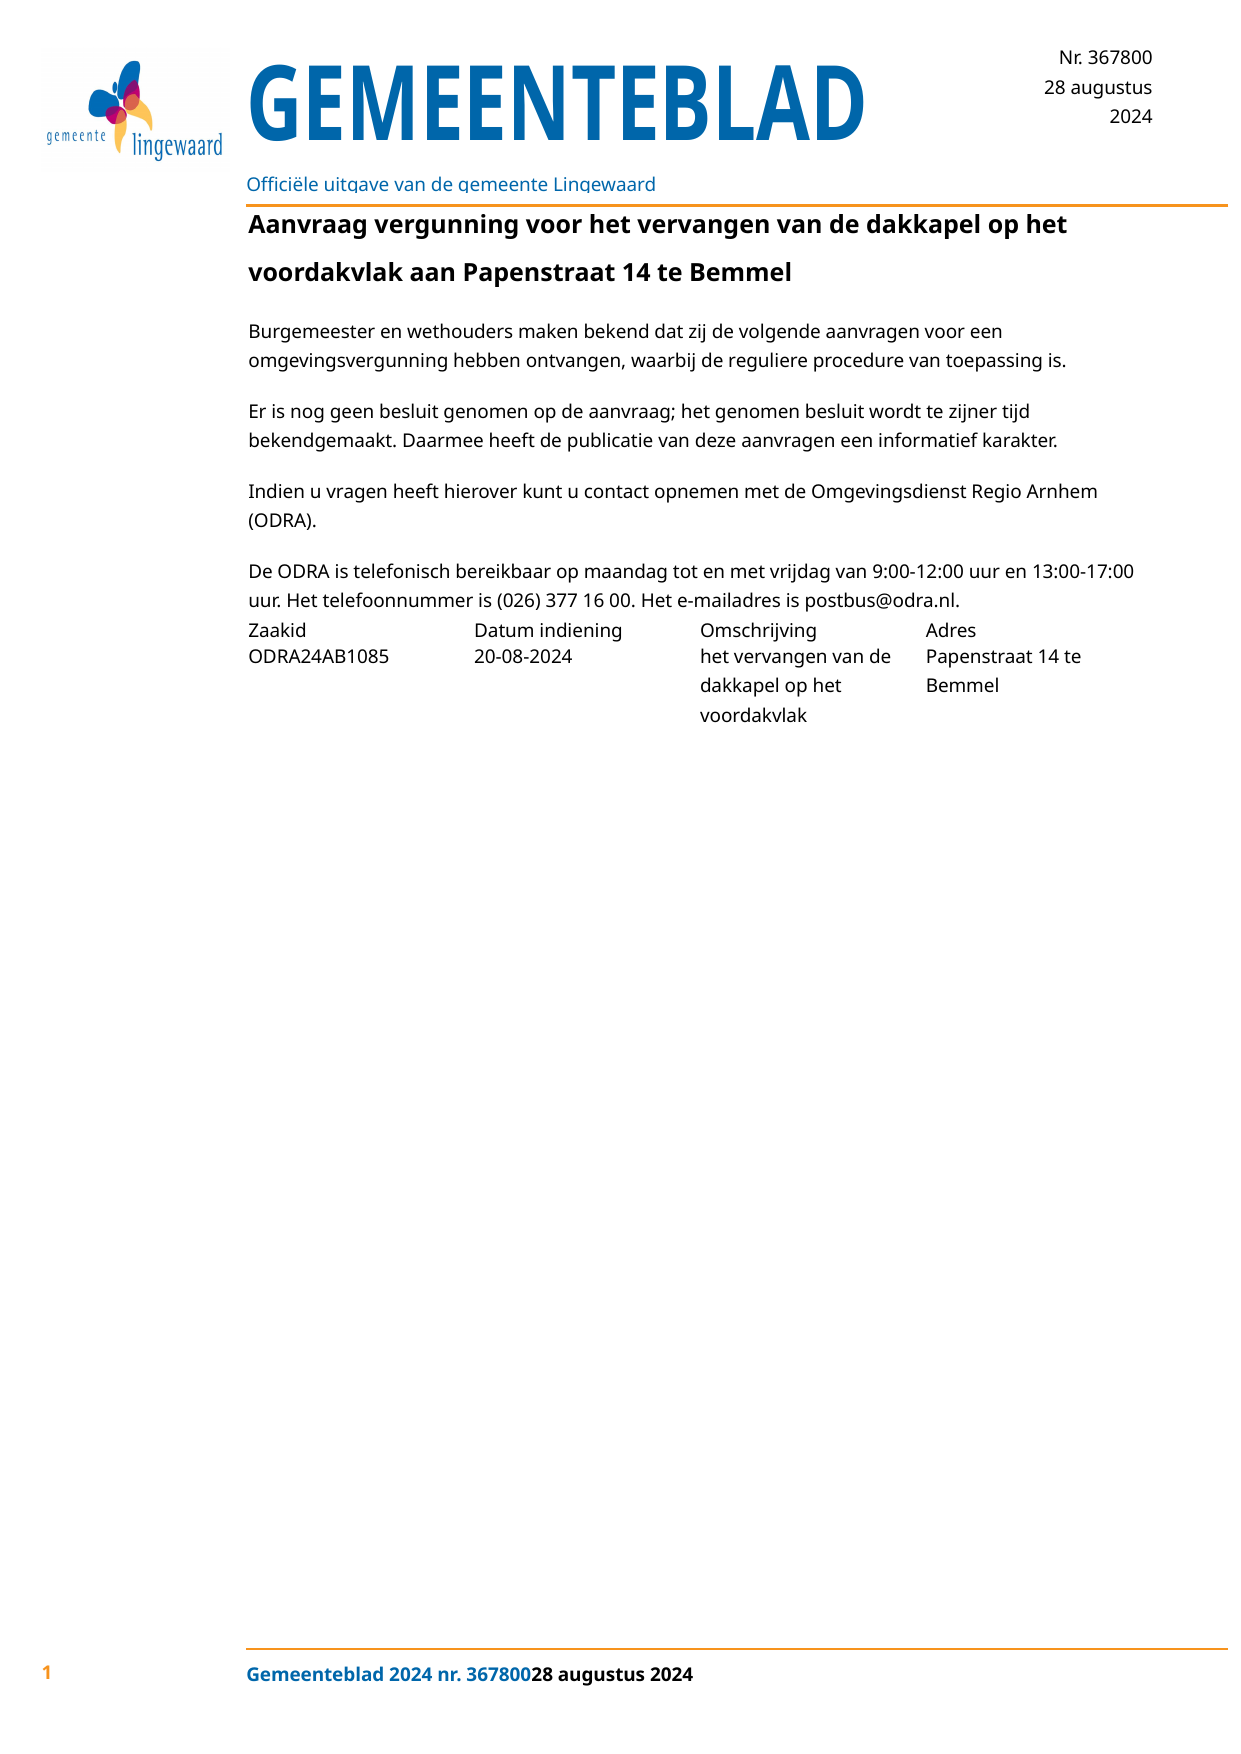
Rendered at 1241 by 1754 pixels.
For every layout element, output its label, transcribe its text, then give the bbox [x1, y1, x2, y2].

table_cell het vervangen van de dakkapel op het voordakvlak [700, 643, 926, 728]
table_cell Papenstraat 14 te Bemmel [926, 643, 1152, 728]
picture [41, 47, 231, 172]
table_header Zaakid [248, 617, 474, 643]
text Er is nog geen besluit genomen op de aanvraag; het genomen besluit wordt te zijner tijd bekendgemaakt. Daarmee heeft de publicatie van deze aanvragen een informatief karakter. [248, 398, 1152, 453]
text Burgemeester en wethouders maken bekend dat zij de volgende aanvragen voor een omgevingsvergunning hebben ontvangen, waarbij de reguliere procedure van toepassing is. [248, 318, 1152, 373]
table_header Adres [926, 617, 1152, 643]
text Aanvraag vergunning voor het vervangen van de dakkapel op het voordakvlak aan Papenstraat 14 te Bemmel [248, 207, 1152, 288]
table_header Datum indiening [474, 617, 700, 643]
text De ODRA is telefonisch bereikbaar op maandag tot en met vrijdag van 9:00-12:00 uur en 13:00-17:00 uur. Het telefoonnummer is (026) 377 16 00. Het e-mailadres is postbus@odra.nl. [248, 558, 1152, 613]
text Indien u vragen heeft hierover kunt u contact opnemen met de Omgevingsdienst Regio Arnhem (ODRA). [248, 478, 1152, 533]
table_header Omschrijving [700, 617, 926, 643]
table_cell 20-08-2024 [474, 643, 700, 728]
table_cell ODRA24AB1085 [248, 643, 474, 728]
